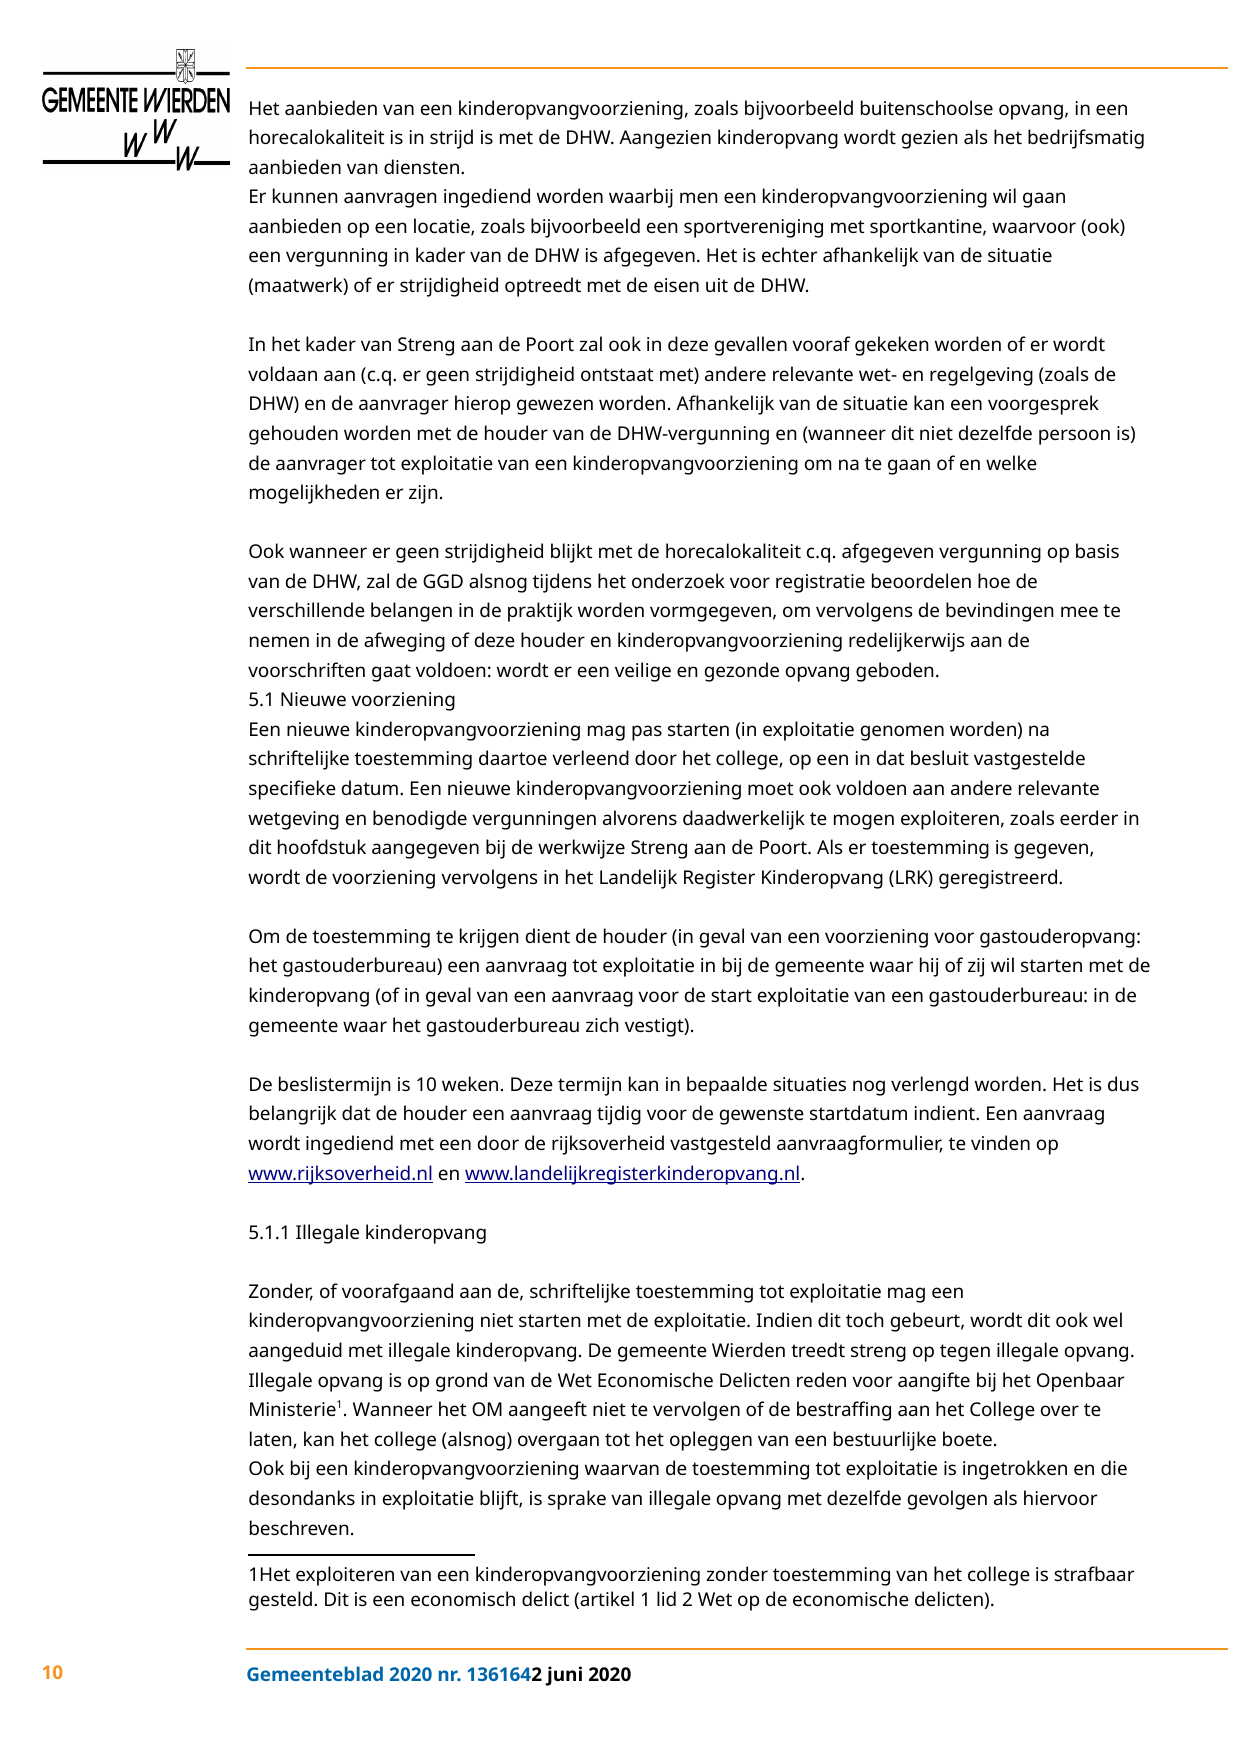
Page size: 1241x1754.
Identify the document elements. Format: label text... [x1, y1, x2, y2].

text Ook bij een kinderopvangvoorziening waarvan de toestemming tot exploitatie is ingetrokken en die desondanks in exploitatie blijft, is sprake van illegale opvang met dezelfde gevolgen als hiervoor beschreven. [248, 1456, 1152, 1541]
text Een nieuwe kinderopvangvoorziening mag pas starten (in exploitatie genomen worden) na schriftelijke toestemming daartoe verleend door het college, op een in dat besluit vastgestelde specifieke datum. Een nieuwe kinderopvangvoorziening moet ook voldoen aan andere relevante wetgeving en benodigde vergunningen alvorens daadwerkelijk te mogen exploiteren, zoals eerder in dit hoofdstuk aangegeven bij de werkwijze Streng aan de Poort. Als er toestemming is gegeven, wordt de voorziening vervolgens in het Landelijk Register Kinderopvang (LRK) geregistreerd. [248, 716, 1152, 890]
text Zonder, of voorafgaand aan de, schriftelijke toestemming tot exploitatie mag een kinderopvangvoorziening niet starten met de exploitatie. Indien dit toch gebeurt, wordt dit ook wel aangeduid met illegale kinderopvang. De gemeente Wierden treedt streng op tegen illegale opvang. Illegale opvang is op grond van de Wet Economische Delicten reden voor aangifte bij het Openbaar Ministerie. Wanneer het OM aangeeft niet te vervolgen of de bestraffing aan het College over te laten, kan het college (alsnog) overgaan tot het opleggen van een bestuurlijke boete. [248, 1278, 1152, 1452]
text Het exploiteren van een kinderopvangvoorziening zonder toestemming van het college is strafbaar gesteld. Dit is een economisch delict (artikel 1 lid 2 Wet op de economische delicten). [248, 1561, 1152, 1612]
text 5.1 Nieuwe voorziening [248, 686, 1152, 712]
text Het aanbieden van een kinderopvangvoorziening, zoals bijvoorbeeld buitenschoolse opvang, in een horecalokaliteit is in strijd is met de DHW. Aangezien kinderopvang wordt gezien als het bedrijfsmatig aanbieden van diensten. [248, 95, 1152, 180]
text In het kader van Streng aan de Poort zal ook in deze gevallen vooraf gekeken worden of er wordt voldaan aan (c.q. er geen strijdigheid ontstaat met) andere relevante wet- en regelgeving (zoals de DHW) en de aanvrager hierop gewezen worden. Afhankelijk van de situatie kan een voorgesprek gehouden worden met de houder van de DHW-vergunning en (wanneer dit niet dezelfde persoon is) de aanvrager tot exploitatie van een kinderopvangvoorziening om na te gaan of en welke mogelijkheden er zijn. [248, 331, 1152, 505]
text Ook wanneer er geen strijdigheid blijkt met de horecalokaliteit c.q. afgegeven vergunning op basis van de DHW, zal de GGD alsnog tijdens het onderzoek voor registratie beoordelen hoe de verschillende belangen in de praktijk worden vormgegeven, om vervolgens de bevindingen mee te nemen in de afweging of deze houder en kinderopvangvoorziening redelijkerwijs aan de voorschriften gaat voldoen: wordt er een veilige en gezonde opvang geboden. [248, 538, 1152, 683]
picture [41, 47, 231, 172]
text De beslistermijn is 10 weken. Deze termijn kan in bepaalde situaties nog verlengd worden. Het is dus belangrijk dat de houder een aanvraag tijdig voor de gewenste startdatum indient. Een aanvraag wordt ingediend met een door de rijksoverheid vastgesteld aanvraagformulier, te vinden op www.rijksoverheid.nl en www.landelijkregisterkinderopvang.nl. [248, 1071, 1152, 1186]
text 5.1.1 Illegale kinderopvang [248, 1219, 1152, 1245]
text Er kunnen aanvragen ingediend worden waarbij men een kinderopvangvoorziening wil gaan aanbieden op een locatie, zoals bijvoorbeeld een sportvereniging met sportkantine, waarvoor (ook) een vergunning in kader van de DHW is afgegeven. Het is echter afhankelijk van de situatie (maatwerk) of er strijdigheid optreedt met de eisen uit de DHW. [248, 183, 1152, 298]
text Om de toestemming te krijgen dient de houder (in geval van een voorziening voor gastouderopvang: het gastouderbureau) een aanvraag tot exploitatie in bij de gemeente waar hij of zij wil starten met de kinderopvang (of in geval van een aanvraag voor de start exploitatie van een gastouderbureau: in de gemeente waar het gastouderbureau zich vestigt). [248, 923, 1152, 1038]
